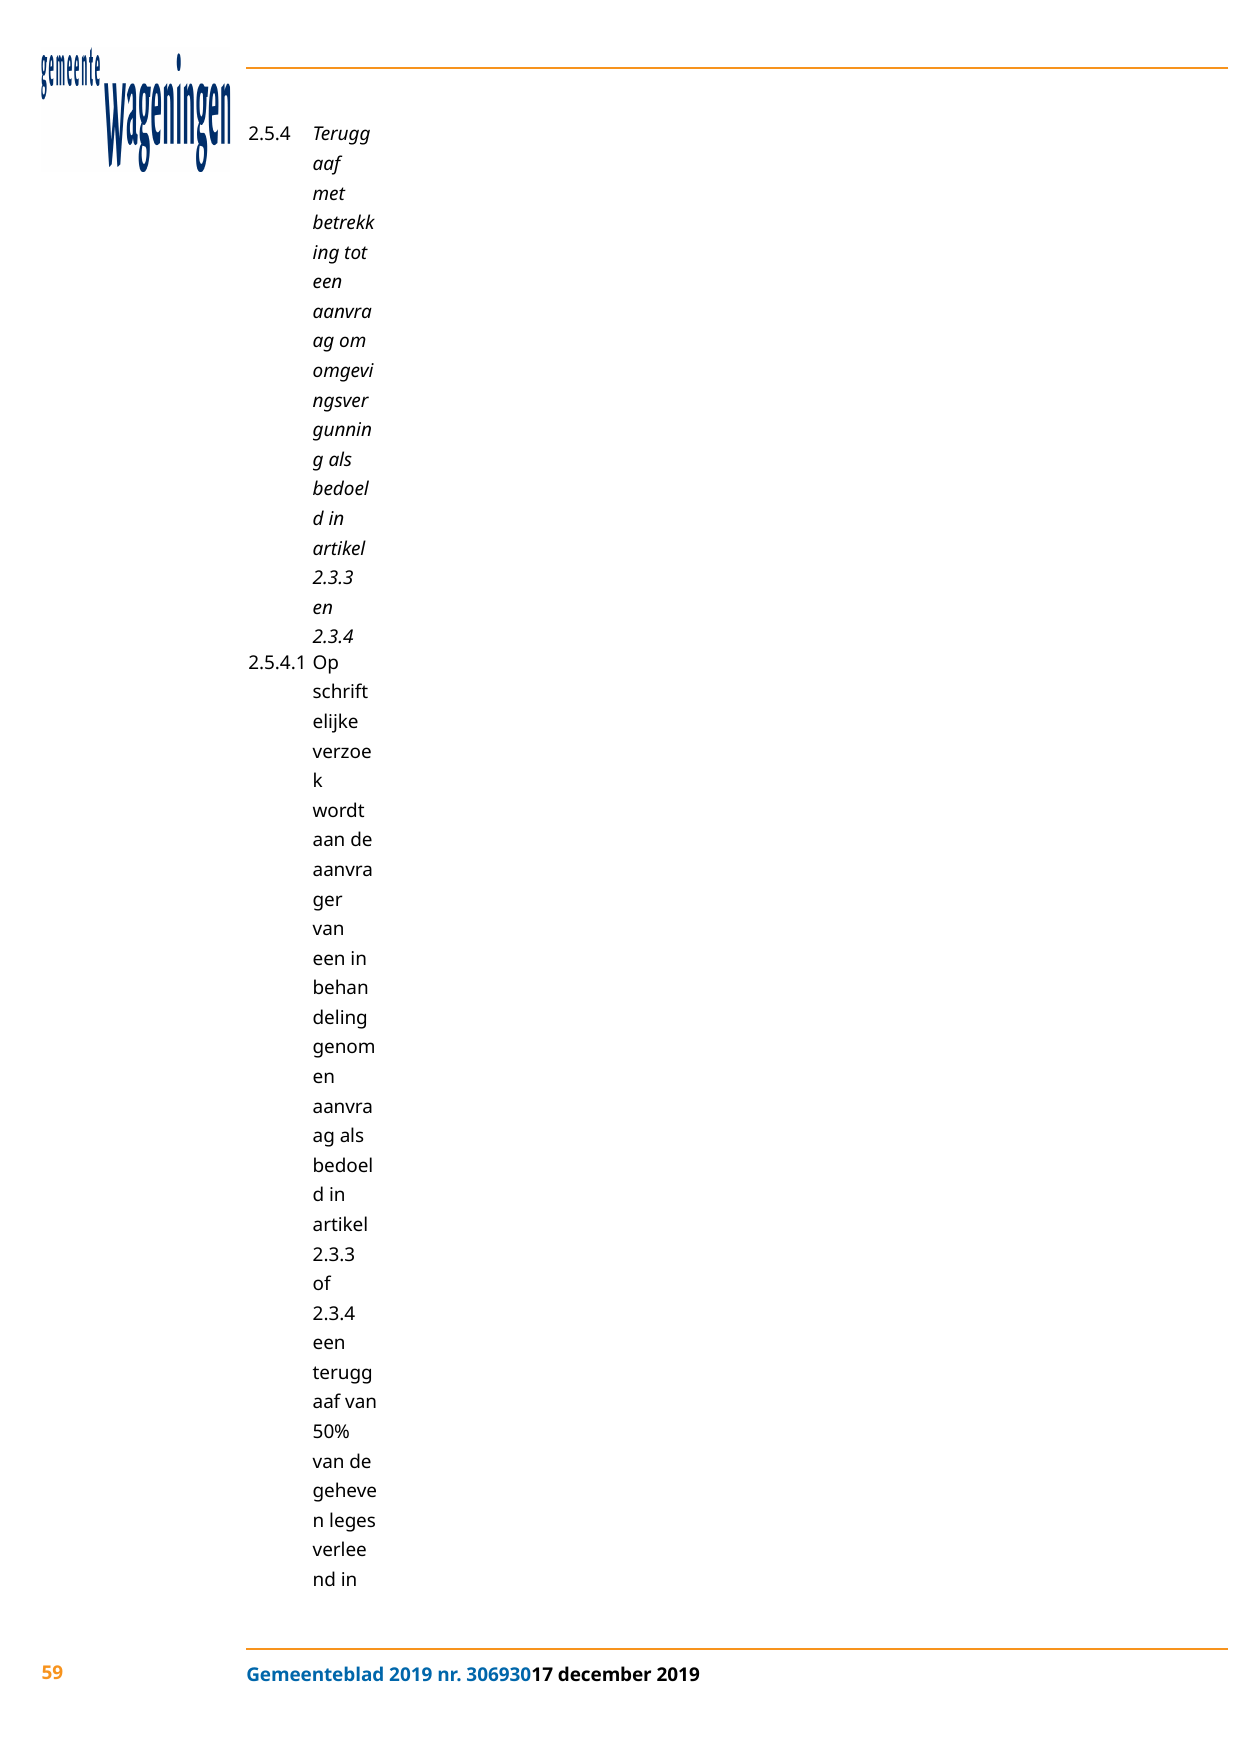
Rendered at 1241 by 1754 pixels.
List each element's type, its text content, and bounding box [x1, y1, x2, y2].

table_cell Teruggaaf met betrekking tot een aanvraag om omgevingsvergunning als bedoeld in artikel 2.3.3 en 2.3.4 [313, 121, 377, 649]
picture [41, 47, 231, 172]
table_cell [377, 95, 442, 121]
table_cell [248, 95, 312, 121]
table_cell [377, 649, 442, 1592]
table_cell [313, 95, 377, 121]
table_cell 2.5.4.1 [248, 649, 312, 1592]
table_cell 2.5.4 [248, 121, 312, 649]
table_cell [377, 121, 442, 649]
table_cell Op schriftelijke verzoek wordt aan de aanvrager van een in behandeling genomen aanvraag als bedoeld in artikel 2.3.3 of 2.3.4 een teruggaaf van 50% van de geheven leges verleend in [313, 649, 377, 1592]
